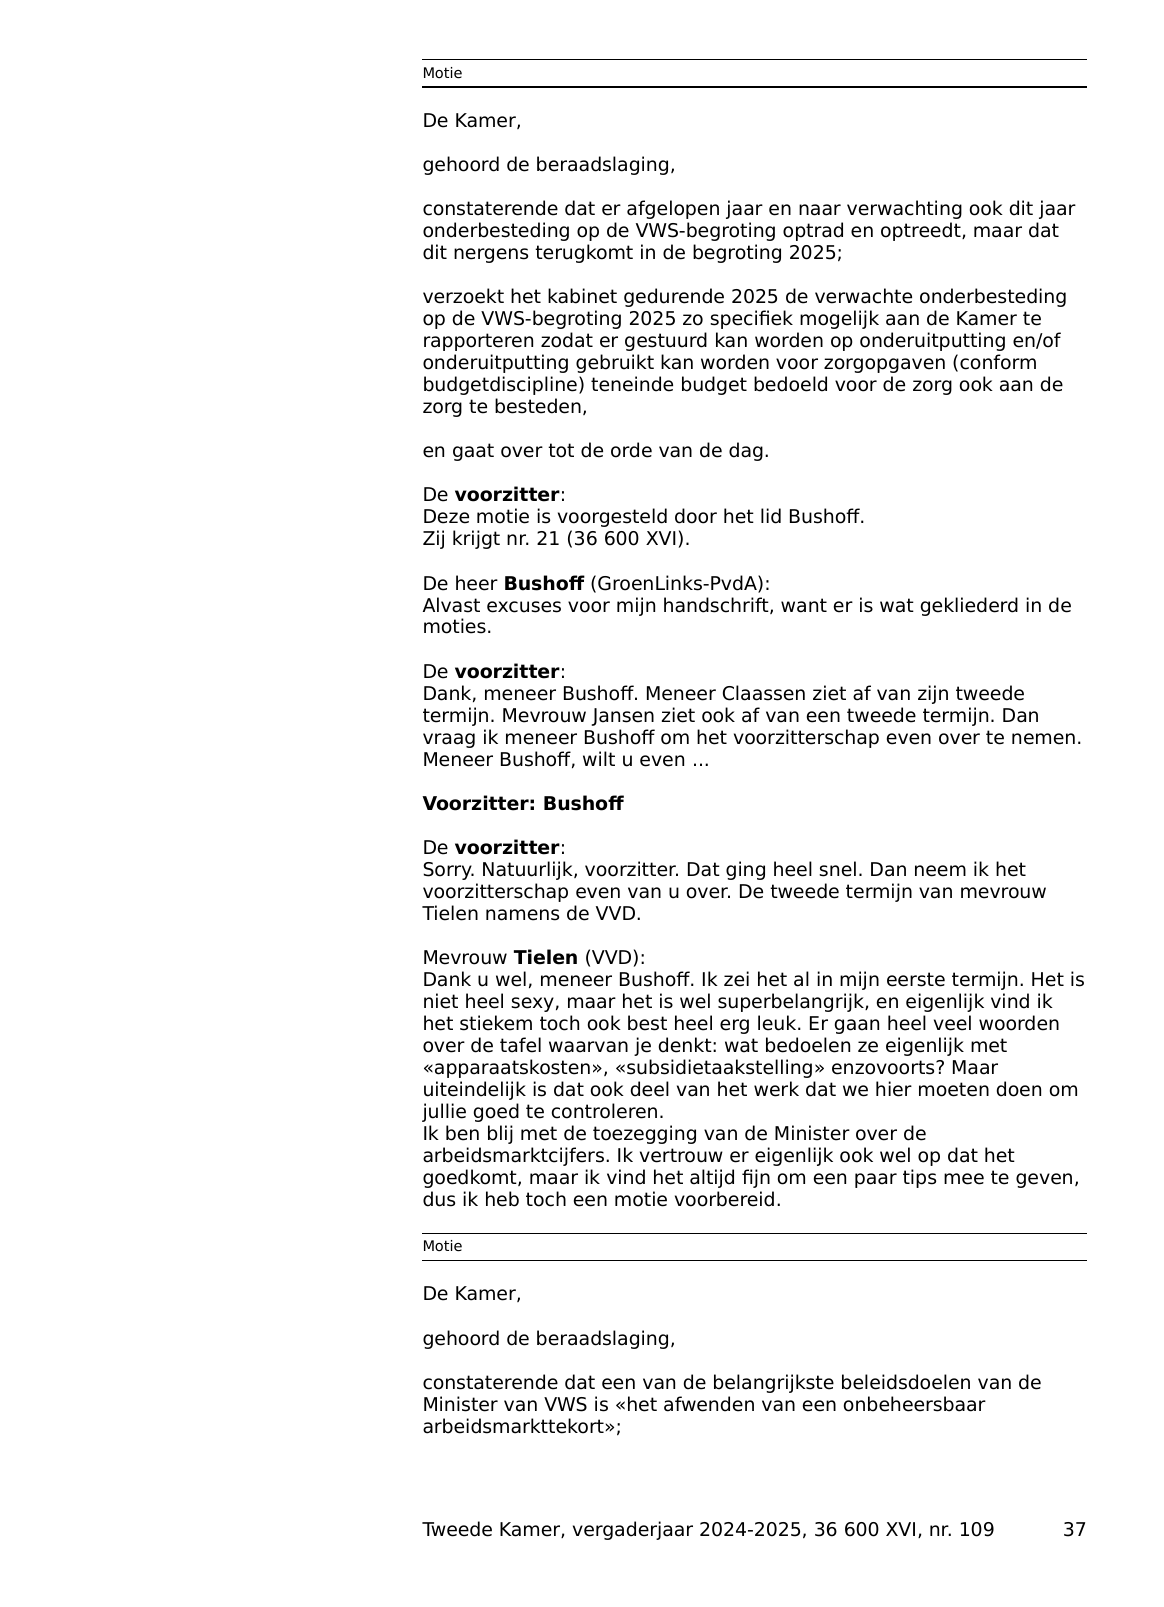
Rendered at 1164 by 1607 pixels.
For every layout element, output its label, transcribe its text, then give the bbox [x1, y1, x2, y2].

text De voorzitter: [422, 661, 1087, 683]
text Dank, meneer Bushoff. Meneer Claassen ziet af van zijn tweede termijn. Mevrouw Jansen ziet ook af van een tweede termijn. Dan vraag ik meneer Bushoff om het voorzitterschap even over te nemen. Meneer Bushoff, wilt u even ... [422, 683, 1087, 771]
text verzoekt het kabinet gedurende 2025 de verwachte onderbesteding op de VWS-begroting 2025 zo specifiek mogelijk aan de Kamer te rapporteren zodat er gestuurd kan worden op onderuitputting en/of onderuitputting gebruikt kan worden voor zorgopgaven (conform budgetdiscipline) teneinde budget bedoeld voor de zorg ook aan de zorg te besteden, [422, 286, 1087, 418]
text De Kamer, [422, 110, 1087, 132]
text Zij krijgt nr. 21 (36 600 XVI). [422, 528, 1087, 550]
text De voorzitter: [422, 837, 1087, 859]
text gehoord de beraadslaging, [422, 154, 1087, 176]
text gehoord de beraadslaging, [422, 1327, 1087, 1349]
table_header Motie [422, 60, 1087, 86]
text De heer Bushoff (GroenLinks-PvdA): [422, 572, 1087, 594]
text constaterende dat een van de belangrijkste beleidsdoelen van de Minister van VWS is «het afwenden van een onbeheersbaar arbeidsmarkttekort»; [422, 1372, 1087, 1437]
text De voorzitter: [422, 484, 1087, 506]
text Mevrouw Tielen (VVD): [422, 947, 1087, 969]
subtitle Voorzitter: Bushoff [422, 793, 1087, 815]
text De Kamer, [422, 1283, 1087, 1305]
text Alvast excuses voor mijn handschrift, want er is wat gekliederd in de moties. [422, 594, 1087, 638]
text constaterende dat er afgelopen jaar en naar verwachting ook dit jaar onderbesteding op de VWS-begroting optrad en optreedt, maar dat dit nergens terugkomt in de begroting 2025; [422, 198, 1087, 264]
text Sorry. Natuurlijk, voorzitter. Dat ging heel snel. Dan neem ik het voorzitterschap even van u over. De tweede termijn van mevrouw Tielen namens de VVD. [422, 859, 1087, 925]
text Deze motie is voorgesteld door het lid Bushoff. [422, 506, 1087, 528]
text Dank u wel, meneer Bushoff. Ik zei het al in mijn eerste termijn. Het is niet heel sexy, maar het is wel superbelangrijk, en eigenlijk vind ik het stiekem toch ook best heel erg leuk. Er gaan heel veel woorden over de tafel waarvan je denkt: wat bedoelen ze eigenlijk met «apparaatskosten», «subsidietaakstelling» enzovoorts? Maar uiteindelijk is dat ook deel van het werk dat we hier moeten doen om jullie goed te controleren. [422, 969, 1087, 1123]
text Ik ben blij met de toezegging van de Minister over de arbeidsmarktcijfers. Ik vertrouw er eigenlijk ook wel op dat het goedkomt, maar ik vind het altijd fijn om een paar tips mee te geven, dus ik heb toch een motie voorbereid. [422, 1123, 1087, 1211]
text en gaat over tot de orde van de dag. [422, 440, 1087, 462]
table_header Motie [422, 1234, 1087, 1260]
